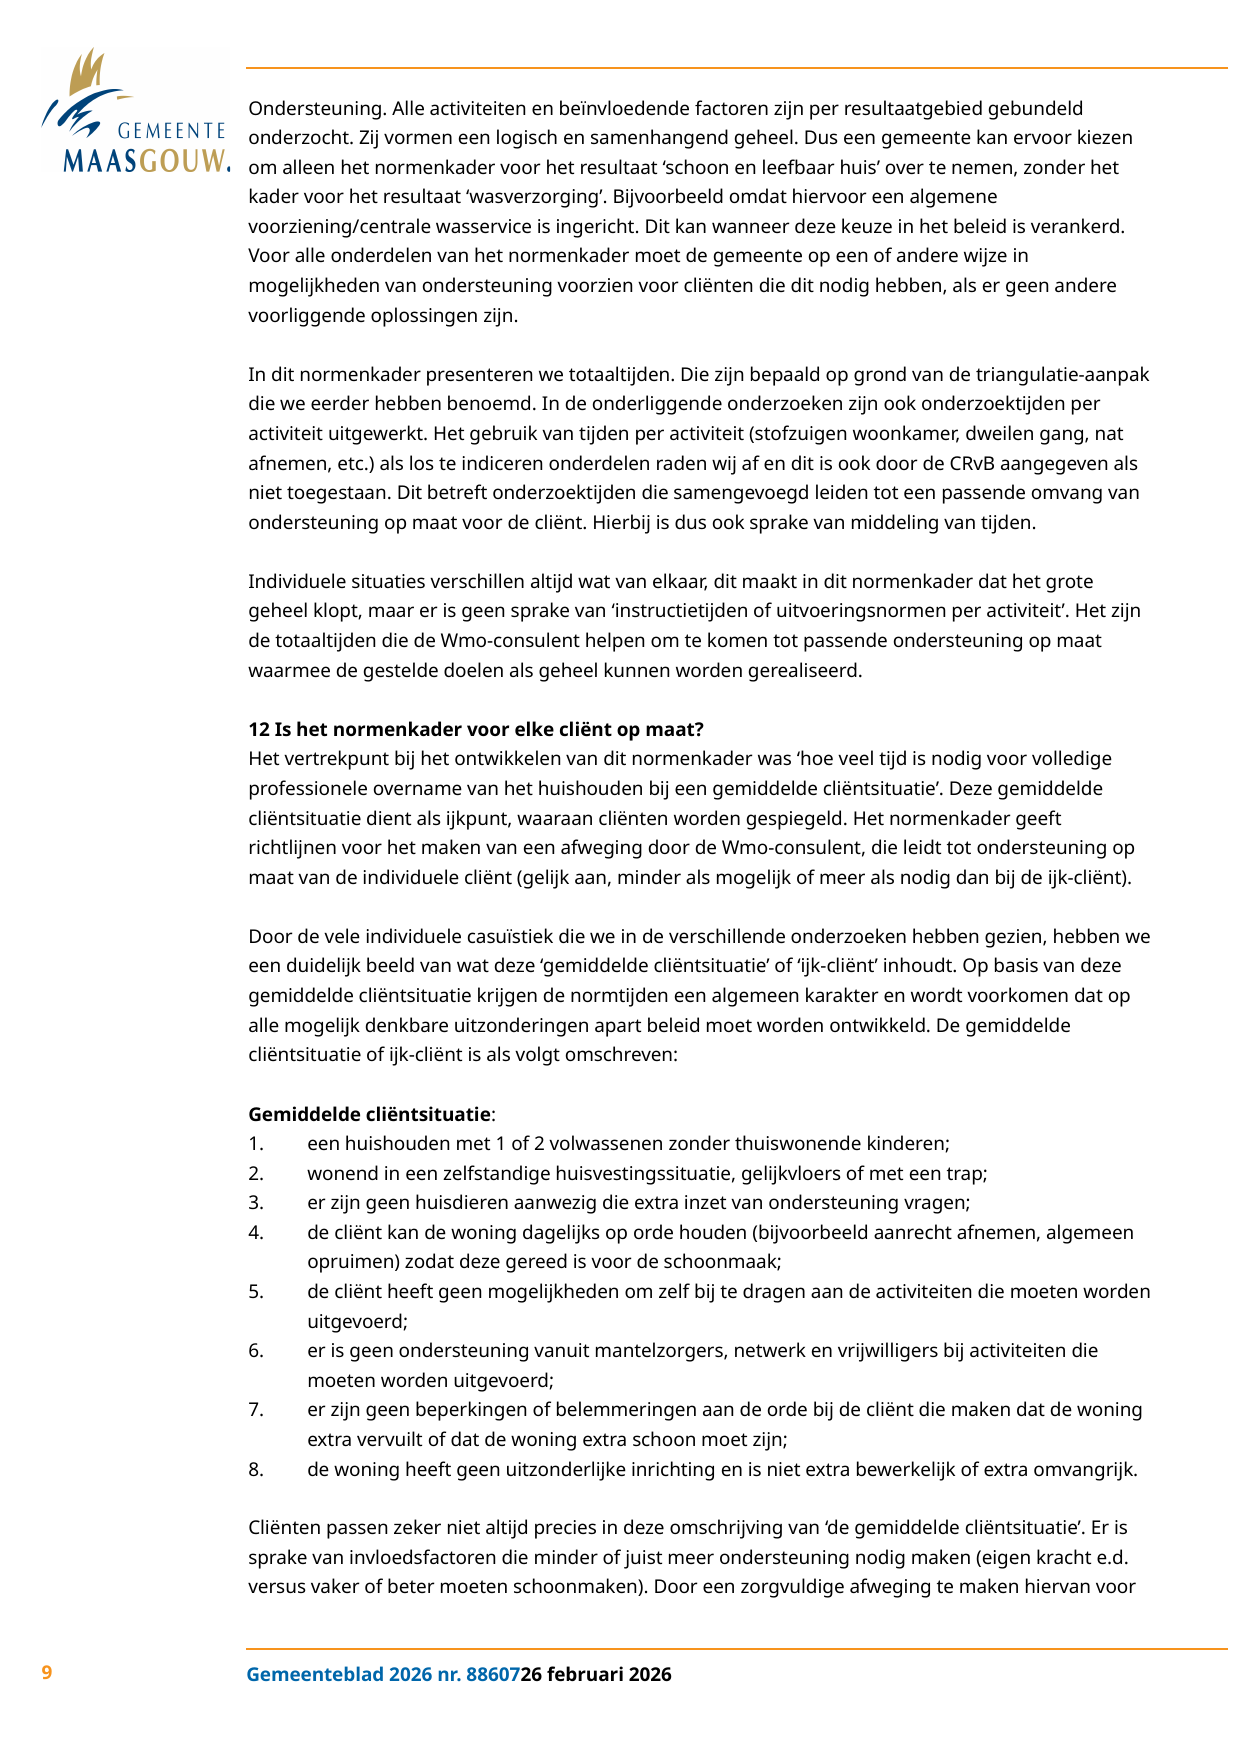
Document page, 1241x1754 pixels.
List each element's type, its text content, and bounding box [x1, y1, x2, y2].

table_header Gemiddelde cliëntsituatie: een huishouden met 1 of 2 volwassenen zonder thuiswonende kinderen; wonend in een zelfstandige huisvestingssituatie, gelijkvloers of met een trap; er zijn geen huisdieren aanwezig die extra inzet van ondersteuning vragen; de cliënt kan de woning dagelijks op orde houden (bijvoorbeeld aanrecht afnemen, algemeen opruimen) zodat deze gereed is voor de schoonmaak; de cliënt heeft geen mogelijkheden om zelf bij te dragen aan de activiteiten die moeten worden uitgevoerd; er is geen ondersteuning vanuit mantelzorgers, netwerk en vrijwilligers bij activiteiten die moeten worden uitgevoerd; er zijn geen beperkingen of belemmeringen aan de orde bij de cliënt die maken dat de woning extra vervuilt of dat de woning extra schoon moet zijn; de woning heeft geen uitzonderlijke inrichting en is niet extra bewerkelijk of extra omvangrijk. [248, 1101, 1152, 1481]
text Het vertrekpunt bij het ontwikkelen van dit normenkader was ‘hoe veel tijd is nodig voor volledige professionele overname van het huishouden bij een gemiddelde cliëntsituatie’. Deze gemiddelde cliëntsituatie dient als ijkpunt, waaraan cliënten worden gespiegeld. Het normenkader geeft richtlijnen voor het maken van een afweging door de Wmo-consulent, die leidt tot ondersteuning op maat van de individuele cliënt (gelijk aan, minder als mogelijk of meer als nodig dan bij de ijk-cliënt). [248, 746, 1152, 890]
text Door de vele individuele casuïstiek die we in de verschillende onderzoeken hebben gezien, hebben we een duidelijk beeld van wat deze ‘gemiddelde cliëntsituatie’ of ‘ijk-cliënt’ inhoudt. Op basis van deze gemiddelde cliëntsituatie krijgen de normtijden een algemeen karakter en wordt voorkomen dat op alle mogelijk denkbare uitzonderingen apart beleid moet worden ontwikkeld. De gemiddelde cliëntsituatie of ijk-cliënt is als volgt omschreven: [248, 923, 1152, 1067]
text Cliënten passen zeker niet altijd precies in deze omschrijving van ‘de gemiddelde cliëntsituatie’. Er is sprake van invloedsfactoren die minder of juist meer ondersteuning nodig maken (eigen kracht e.d. versus vaker of beter moeten schoonmaken). Door een zorgvuldige afweging te maken hiervan voor [248, 1514, 1152, 1599]
text Individuele situaties verschillen altijd wat van elkaar, dit maakt in dit normenkader dat het grote geheel klopt, maar er is geen sprake van ‘instructietijden of uitvoeringsnormen per activiteit’. Het zijn de totaaltijden die de Wmo-consulent helpen om te komen tot passende ondersteuning op maat waarmee de gestelde doelen als geheel kunnen worden gerealiseerd. [248, 568, 1152, 683]
text In dit normenkader presenteren we totaaltijden. Die zijn bepaald op grond van de triangulatie-aanpak die we eerder hebben benoemd. In de onderliggende onderzoeken zijn ook onderzoektijden per activiteit uitgewerkt. Het gebruik van tijden per activiteit (stofzuigen woonkamer, dweilen gang, nat afnemen, etc.) als los te indiceren onderdelen raden wij af en dit is ook door de CRvB aangegeven als niet toegestaan. Dit betreft onderzoektijden die samengevoegd leiden tot een passende omvang van ondersteuning op maat voor de cliënt. Hierbij is dus ook sprake van middeling van tijden. [248, 361, 1152, 535]
text Ondersteuning. Alle activiteiten en beïnvloedende factoren zijn per resultaatgebied gebundeld onderzocht. Zij vormen een logisch en samenhangend geheel. Dus een gemeente kan ervoor kiezen om alleen het normenkader voor het resultaat ‘schoon en leefbaar huis’ over te nemen, zonder het kader voor het resultaat ‘wasverzorging’. Bijvoorbeeld omdat hiervoor een algemene voorziening/centrale wasservice is ingericht. Dit kan wanneer deze keuze in het beleid is verankerd. Voor alle onderdelen van het normenkader moet de gemeente op een of andere wijze in mogelijkheden van ondersteuning voorzien voor cliënten die dit nodig hebben, als er geen andere voorliggende oplossingen zijn. [248, 95, 1152, 328]
text 12 Is het normenkader voor elke cliënt op maat? [248, 716, 1152, 742]
picture [41, 47, 231, 172]
